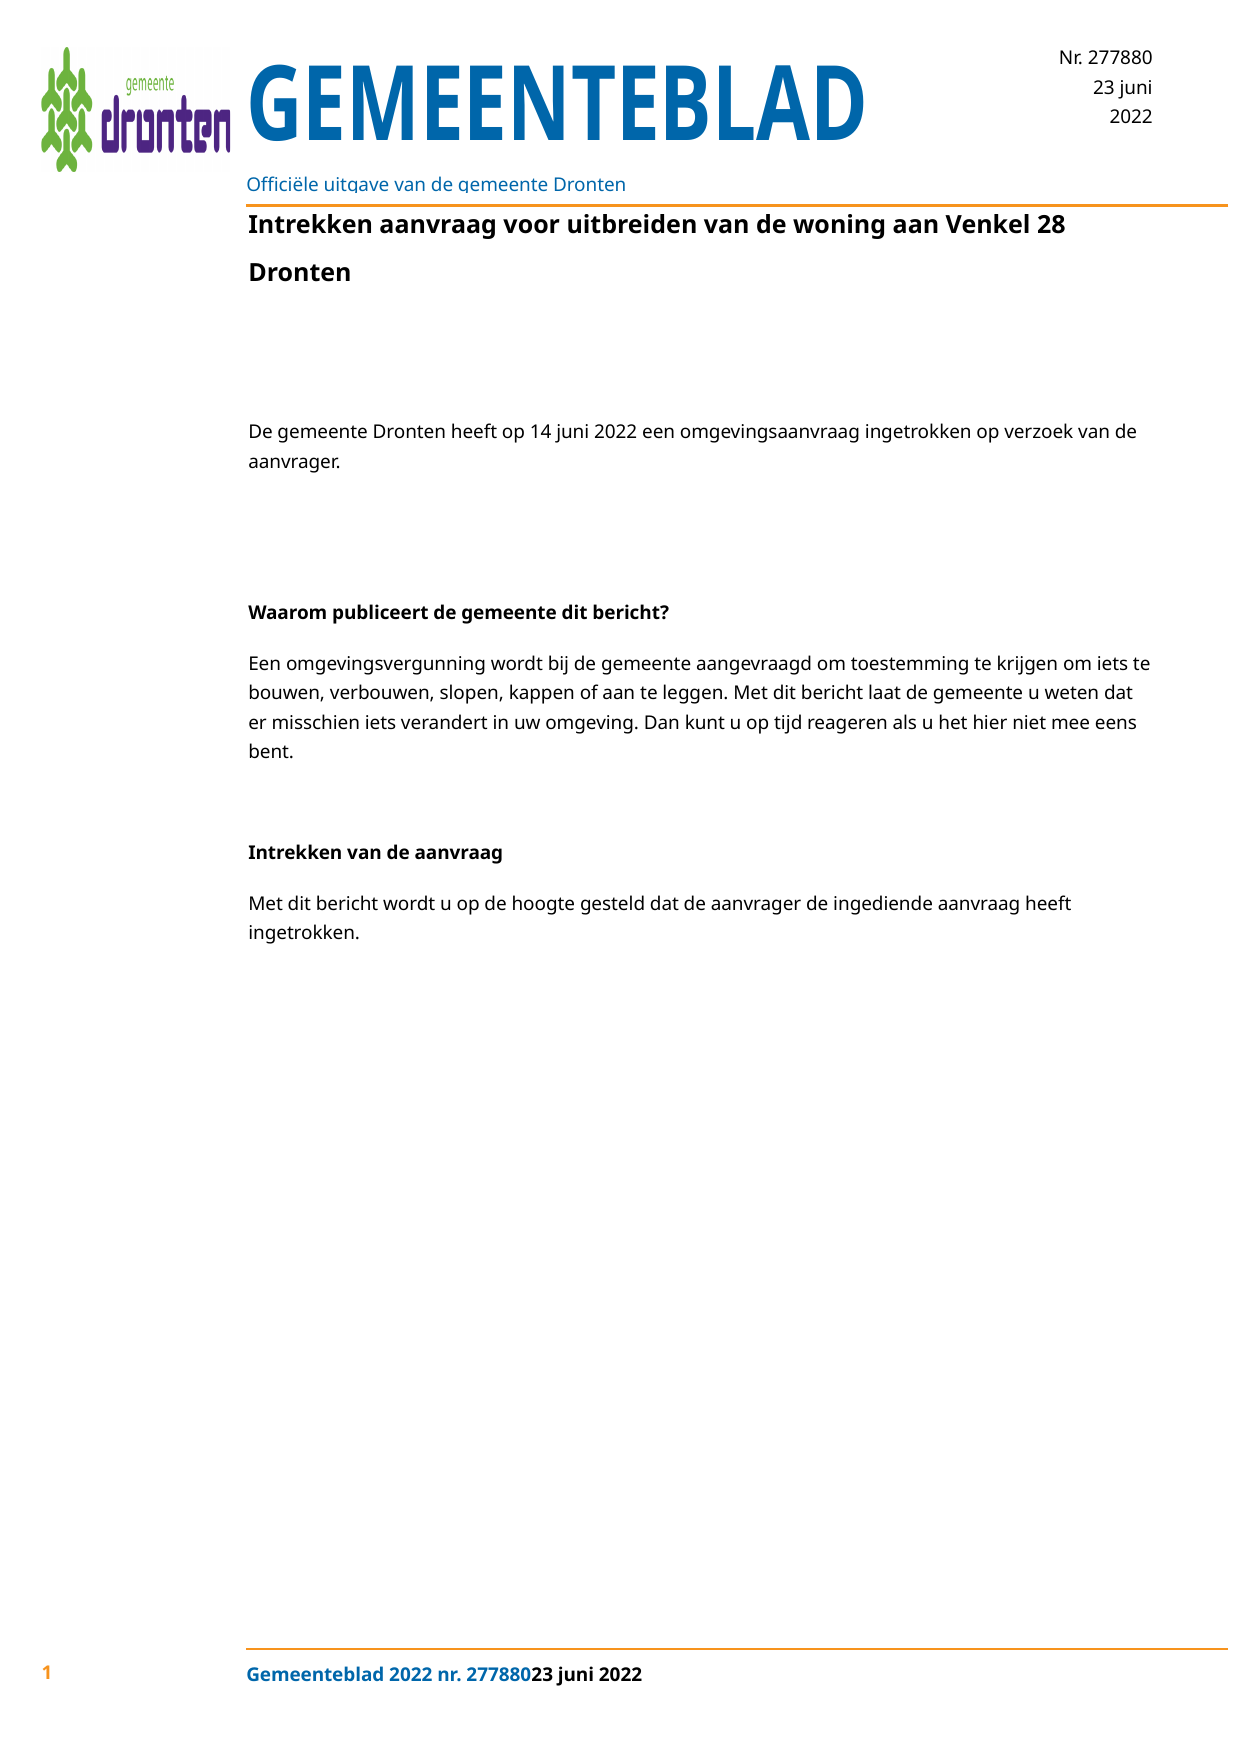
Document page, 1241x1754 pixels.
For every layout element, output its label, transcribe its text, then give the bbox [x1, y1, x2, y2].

text Waarom publiceert de gemeente dit bericht? [248, 599, 1152, 625]
text Intrekken van de aanvraag [248, 839, 1152, 865]
text Met dit bericht wordt u op de hoogte gesteld dat de aanvrager de ingediende aanvraag heeft ingetrokken. [248, 890, 1152, 945]
text De gemeente Dronten heeft op 14 juni 2022 een omgevingsaanvraag ingetrokken op verzoek van de aanvrager. [248, 419, 1152, 474]
picture [41, 47, 231, 172]
text Intrekken aanvraag voor uitbreiden van de woning aan Venkel 28 Dronten [248, 207, 1152, 288]
text Een omgevingsvergunning wordt bij de gemeente aangevraagd om toestemming te krijgen om iets te bouwen, verbouwen, slopen, kappen of aan te leggen. Met dit bericht laat de gemeente u weten dat er misschien iets verandert in uw omgeving. Dan kunt u op tijd reageren als u het hier niet mee eens bent. [248, 650, 1152, 764]
